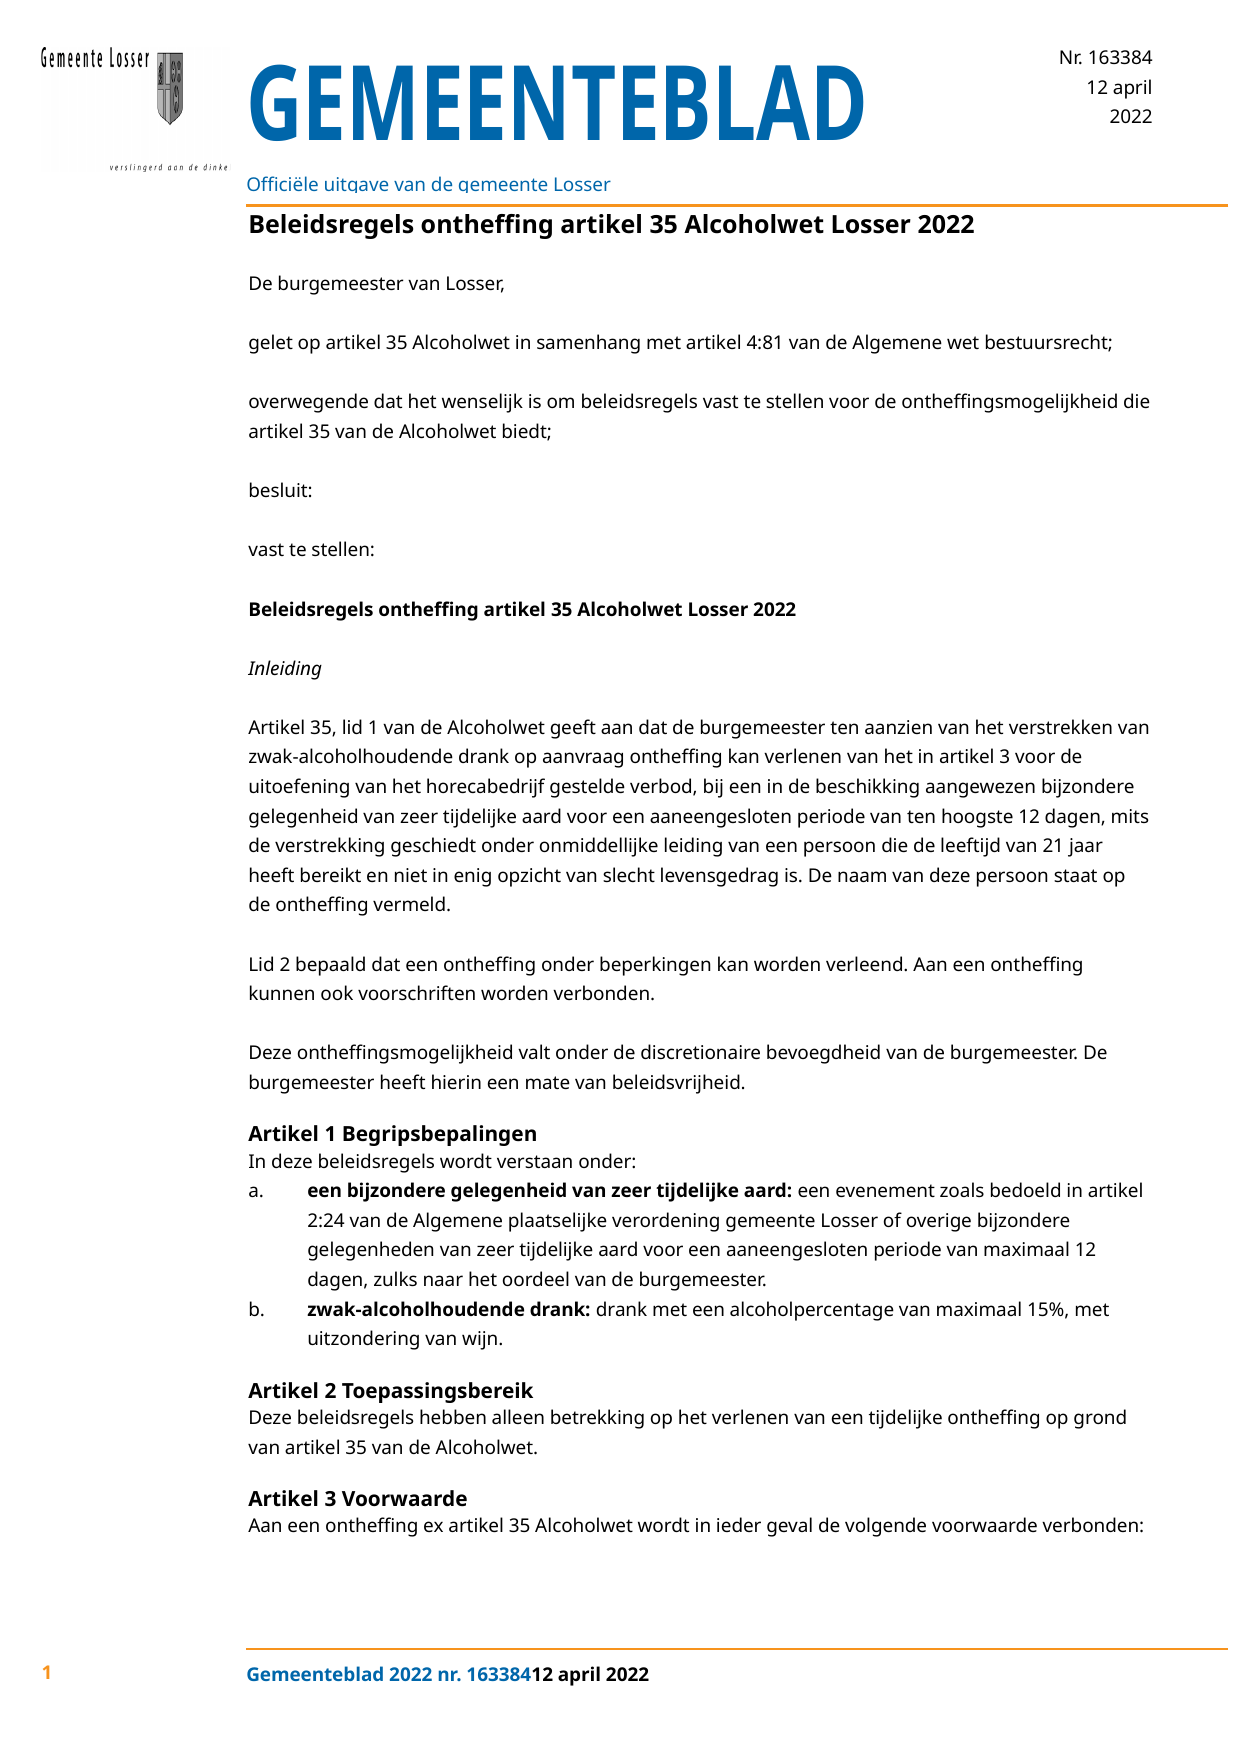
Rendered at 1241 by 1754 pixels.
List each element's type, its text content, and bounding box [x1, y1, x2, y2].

text Lid 2 bepaald dat een ontheffing onder beperkingen kan worden verleend. Aan een ontheffing kunnen ook voorschriften worden verbonden. [248, 951, 1152, 1006]
text Deze ontheffingsmogelijkheid valt onder de discretionaire bevoegdheid van de burgemeester. De burgemeester heeft hierin een mate van beleidsvrijheid. [248, 1039, 1152, 1095]
text In deze beleidsregels wordt verstaan onder: [248, 1148, 1152, 1174]
picture [41, 47, 231, 172]
text Beleidsregels ontheffing artikel 35 Alcoholwet Losser 2022 [248, 207, 1152, 241]
text Aan een ontheffing ex artikel 35 Alcoholwet wordt in ieder geval de volgende voorwaarde verbonden: [248, 1513, 1152, 1538]
text besluit: [248, 477, 1152, 503]
text vast te stellen: [248, 537, 1152, 562]
list een bijzondere gelegenheid van zeer tijdelijke aard: een evenement zoals bedoeld in artikel 2:24 van de Algemene plaatselijke verordening gemeente Losser of overige bijzondere gelegenheden van zeer tijdelijke aard voor een aaneengesloten periode van maximaal 12 dagen, zulks naar het oordeel van de burgemeester. [248, 1177, 1152, 1292]
list zwak-alcoholhoudende drank: drank met een alcoholpercentage van maximaal 15%, met uitzondering van wijn. [248, 1296, 1152, 1351]
text Artikel 35, lid 1 van de Alcoholwet geeft aan dat de burgemeester ten aanzien van het verstrekken van zwak-alcoholhoudende drank op aanvraag ontheffing kan verlenen van het in artikel 3 voor de uitoefening van het horecabedrijf gestelde verbod, bij een in de beschikking aangewezen bijzondere gelegenheid van zeer tijdelijke aard voor een aaneengesloten periode van ten hoogste 12 dagen, mits de verstrekking geschiedt onder onmiddellijke leiding van een persoon die de leeftijd van 21 jaar heeft bereikt en niet in enig opzicht van slecht levensgedrag is. De naam van deze persoon staat op de ontheffing vermeld. [248, 714, 1152, 917]
text Artikel 2 Toepassingsbereik [248, 1376, 1152, 1404]
text De burgemeester van Losser, [248, 270, 1152, 296]
text Deze beleidsregels hebben alleen betrekking op het verlenen van een tijdelijke ontheffing op grond van artikel 35 van de Alcoholwet. [248, 1404, 1152, 1459]
text Artikel 3 Voorwaarde [248, 1484, 1152, 1513]
text Artikel 1 Begripsbepalingen [248, 1119, 1152, 1148]
text Inleiding [248, 655, 1152, 681]
text gelet op artikel 35 Alcoholwet in samenhang met artikel 4:81 van de Algemene wet bestuursrecht; [248, 329, 1152, 355]
text overwegende dat het wenselijk is om beleidsregels vast te stellen voor de ontheffingsmogelijkheid die artikel 35 van de Alcoholwet biedt; [248, 389, 1152, 444]
text Beleidsregels ontheffing artikel 35 Alcoholwet Losser 2022 [248, 596, 1152, 621]
